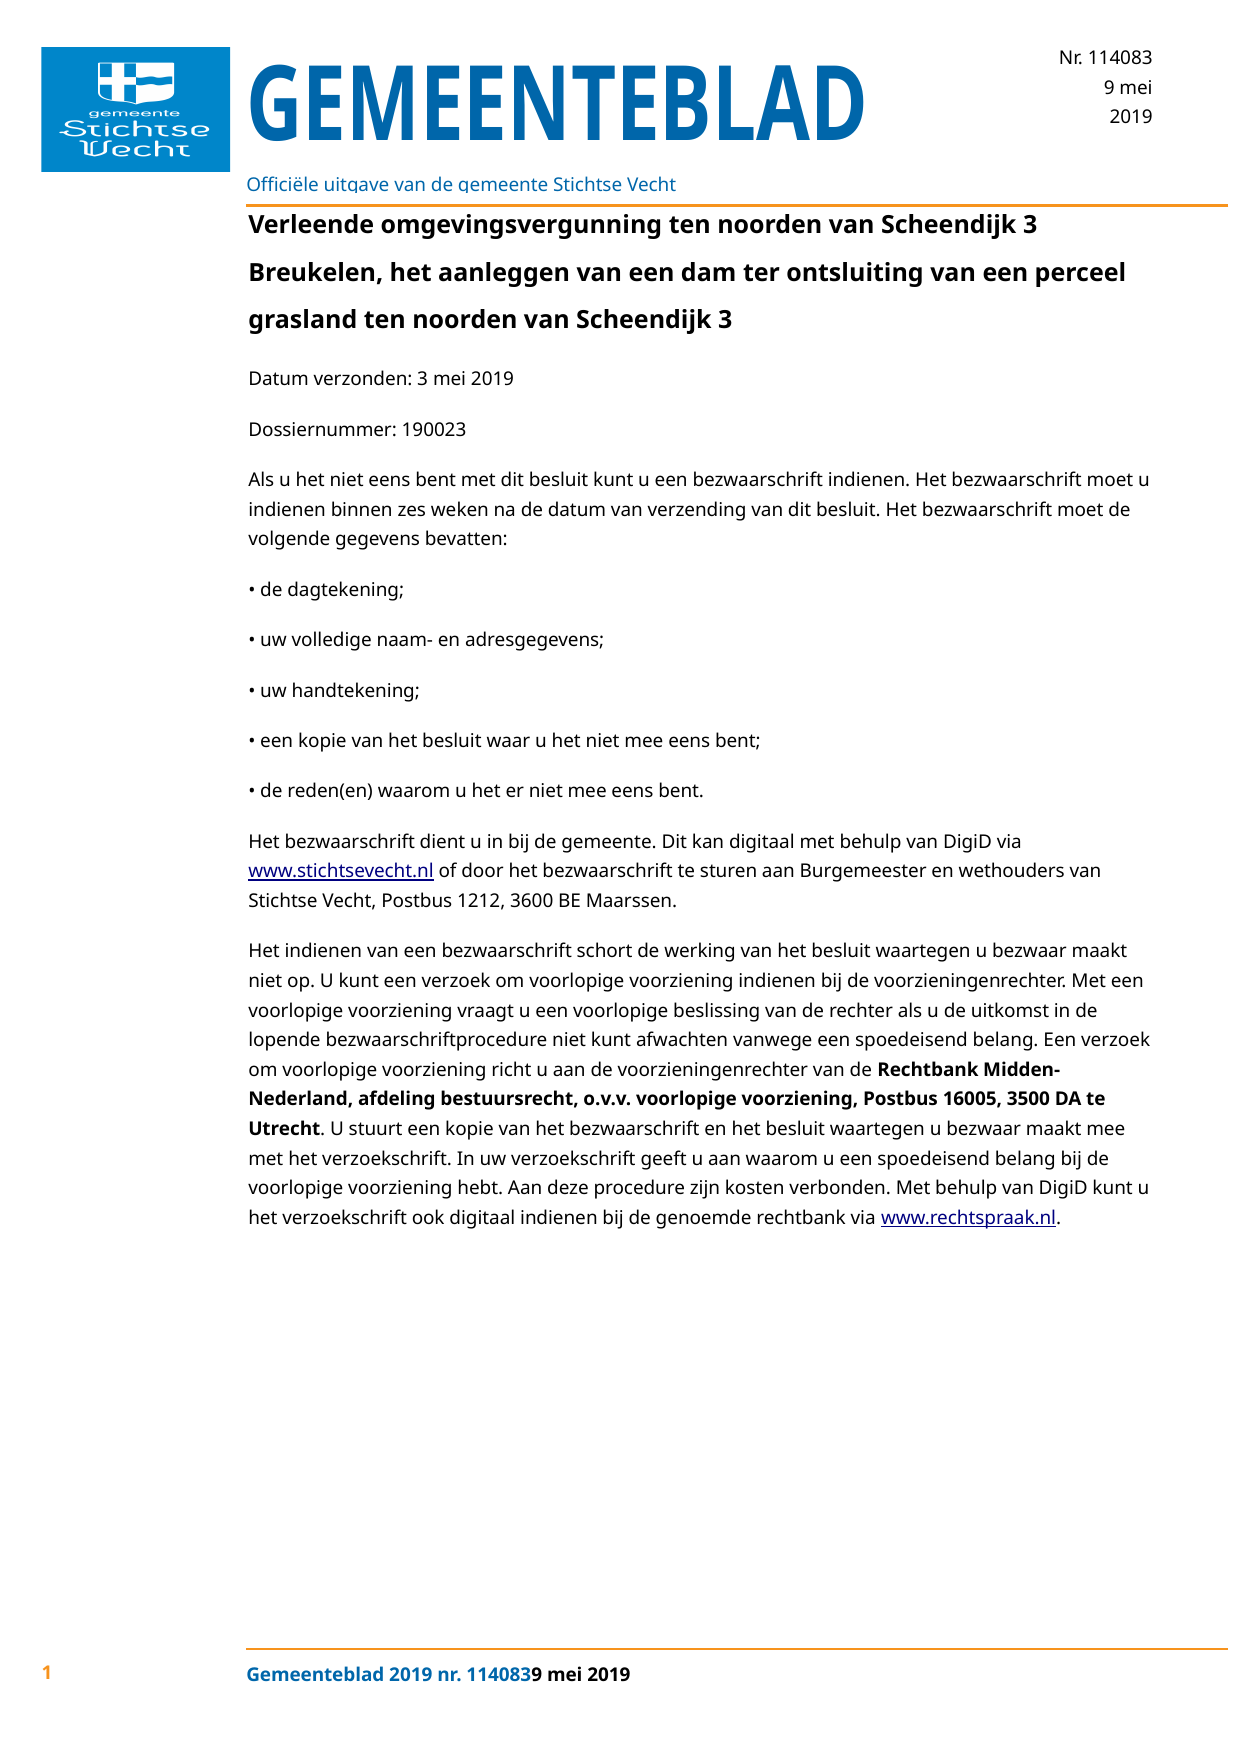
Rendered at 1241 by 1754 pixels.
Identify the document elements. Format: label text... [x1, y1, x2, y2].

picture [99, 63, 135, 101]
text • uw volledige naam- en adresgegevens; [248, 626, 1152, 652]
text • uw handtekening; [248, 677, 1152, 702]
text Als u het niet eens bent met dit besluit kunt u een bezwaarschrift indienen. Het bezwaarschrift moet u indienen binnen zes weken na de datum van verzending van dit besluit. Het bezwaarschrift moet de volgende gegevens bevatten: [248, 466, 1152, 551]
text Dossiernummer: 190023 [248, 416, 1152, 442]
text Het indienen van een bezwaarschrift schort de werking van het besluit waartegen u bezwaar maakt niet op. U kunt een verzoek om voorlopige voorziening indienen bij de voorzieningenrechter. Met een voorlopige voorziening vraagt u een voorlopige beslissing van de rechter als u de uitkomst in de lopende bezwaarschriftprocedure niet kunt afwachten vanwege een spoedeisend belang. Een verzoek om voorlopige voorziening richt u aan de voorzieningenrechter van de Rechtbank Midden-Nederland, afdeling bestuursrecht, o.v.v. voorlopige voorziening, Postbus 16005, 3500 DA te Utrecht. U stuurt een kopie van het bezwaarschrift en het besluit waartegen u bezwaar maakt mee met het verzoekschrift. In uw verzoekschrift geeft u aan waarom u een spoedeisend belang bij de voorlopige voorziening hebt. Aan deze procedure zijn kosten verbonden. Met behulp van DigiD kunt u het verzoekschrift ook digitaal indienen bij de genoemde rechtbank via www.rechtspraak.nl. [248, 938, 1152, 1229]
text Datum verzonden: 3 mei 2019 [248, 366, 1152, 391]
picture [137, 63, 174, 103]
text • de dagtekening; [248, 576, 1152, 602]
text Het bezwaarschrift dient u in bij de gemeente. Dit kan digitaal met behulp van DigiD via www.stichtsevecht.nl of door het bezwaarschrift te sturen aan Burgemeester en wethouders van Stichtse Vecht, Postbus 1212, 3600 BE Maarssen. [248, 828, 1152, 913]
text Verleende omgevingsvergunning ten noorden van Scheendijk 3 Breukelen, het aanleggen van een dam ter ontsluiting van een perceel grasland ten noorden van Scheendijk 3 [248, 207, 1152, 336]
text • de reden(en) waarom u het er niet mee eens bent. [248, 778, 1152, 803]
text • een kopie van het besluit waar u het niet mee eens bent; [248, 727, 1152, 753]
